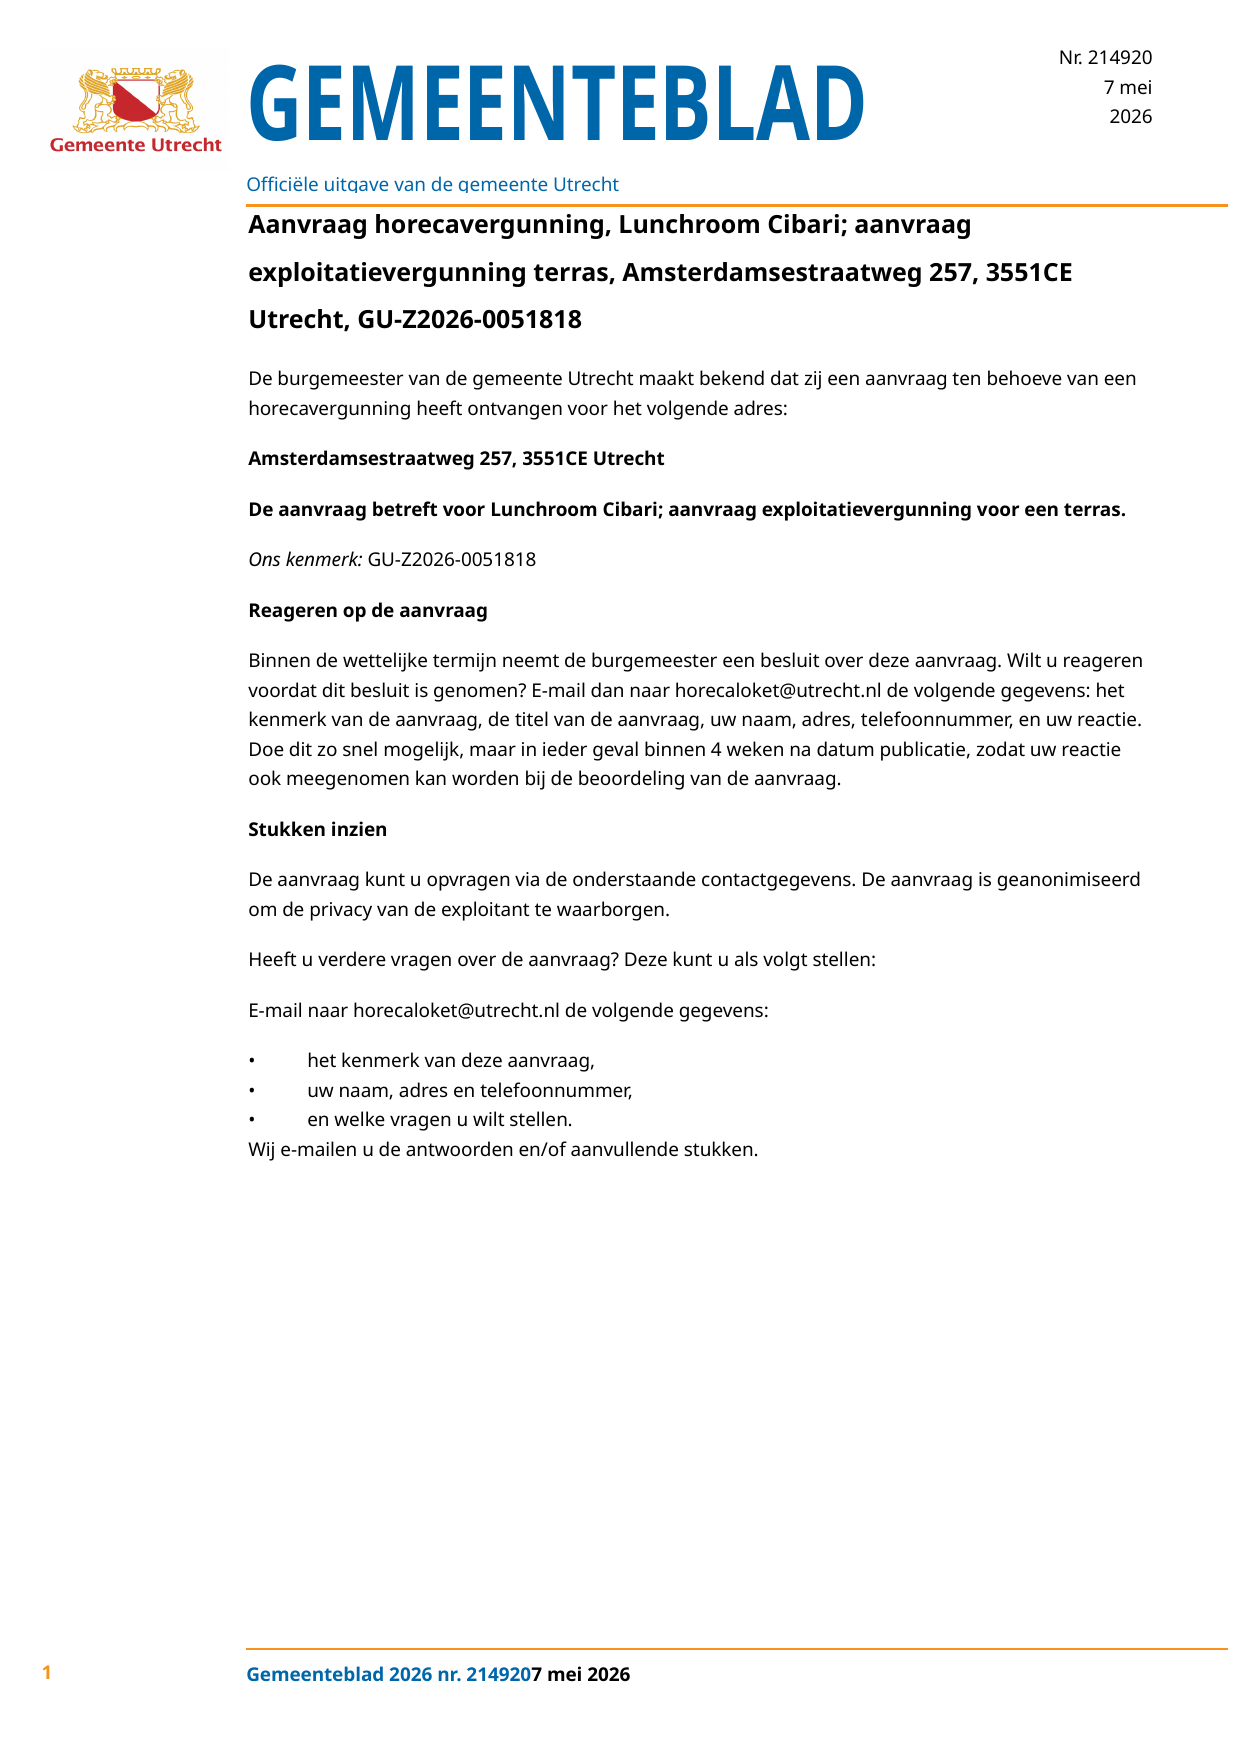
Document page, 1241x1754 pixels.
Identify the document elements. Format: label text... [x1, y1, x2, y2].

picture [41, 47, 231, 172]
list en welke vragen u wilt stellen. [248, 1106, 1152, 1132]
text Stukken inzien [248, 816, 1152, 842]
list uw naam, adres en telefoonnummer, [248, 1077, 1152, 1102]
text De aanvraag kunt u opvragen via de onderstaande contactgegevens. De aanvraag is geanonimiseerd om de privacy van de exploitant te waarborgen. [248, 866, 1152, 922]
text Wij e-mailen u de antwoorden en/of aanvullende stukken. [248, 1136, 1152, 1162]
text Aanvraag horecavergunning, Lunchroom Cibari; aanvraag exploitatievergunning terras, Amsterdamsestraatweg 257, 3551CE Utrecht, GU-Z2026-0051818 [248, 207, 1152, 336]
text De burgemeester van de gemeente Utrecht maakt bekend dat zij een aanvraag ten behoeve van een horecavergunning heeft ontvangen voor het volgende adres: [248, 366, 1152, 421]
text Heeft u verdere vragen over de aanvraag? Deze kunt u als volgt stellen: [248, 946, 1152, 972]
text De aanvraag betreft voor Lunchroom Cibari; aanvraag exploitatievergunning voor een terras. [248, 496, 1152, 522]
list het kenmerk van deze aanvraag, [248, 1047, 1152, 1073]
text Binnen de wettelijke termijn neemt de burgemeester een besluit over deze aanvraag. Wilt u reageren voordat dit besluit is genomen? E-mail dan naar horecaloket@utrecht.nl de volgende gegevens: het kenmerk van de aanvraag, de titel van de aanvraag, uw naam, adres, telefoonnummer, en uw reactie. Doe dit zo snel mogelijk, maar in ieder geval binnen 4 weken na datum publicatie, zodat uw reactie ook meegenomen kan worden bij de beoordeling van de aanvraag. [248, 647, 1152, 791]
text Ons kenmerk: GU-Z2026-0051818 [248, 546, 1152, 572]
text Reageren op de aanvraag [248, 597, 1152, 622]
text E-mail naar horecaloket@utrecht.nl de volgende gegevens: [248, 997, 1152, 1022]
text Amsterdamsestraatweg 257, 3551CE Utrecht [248, 446, 1152, 471]
